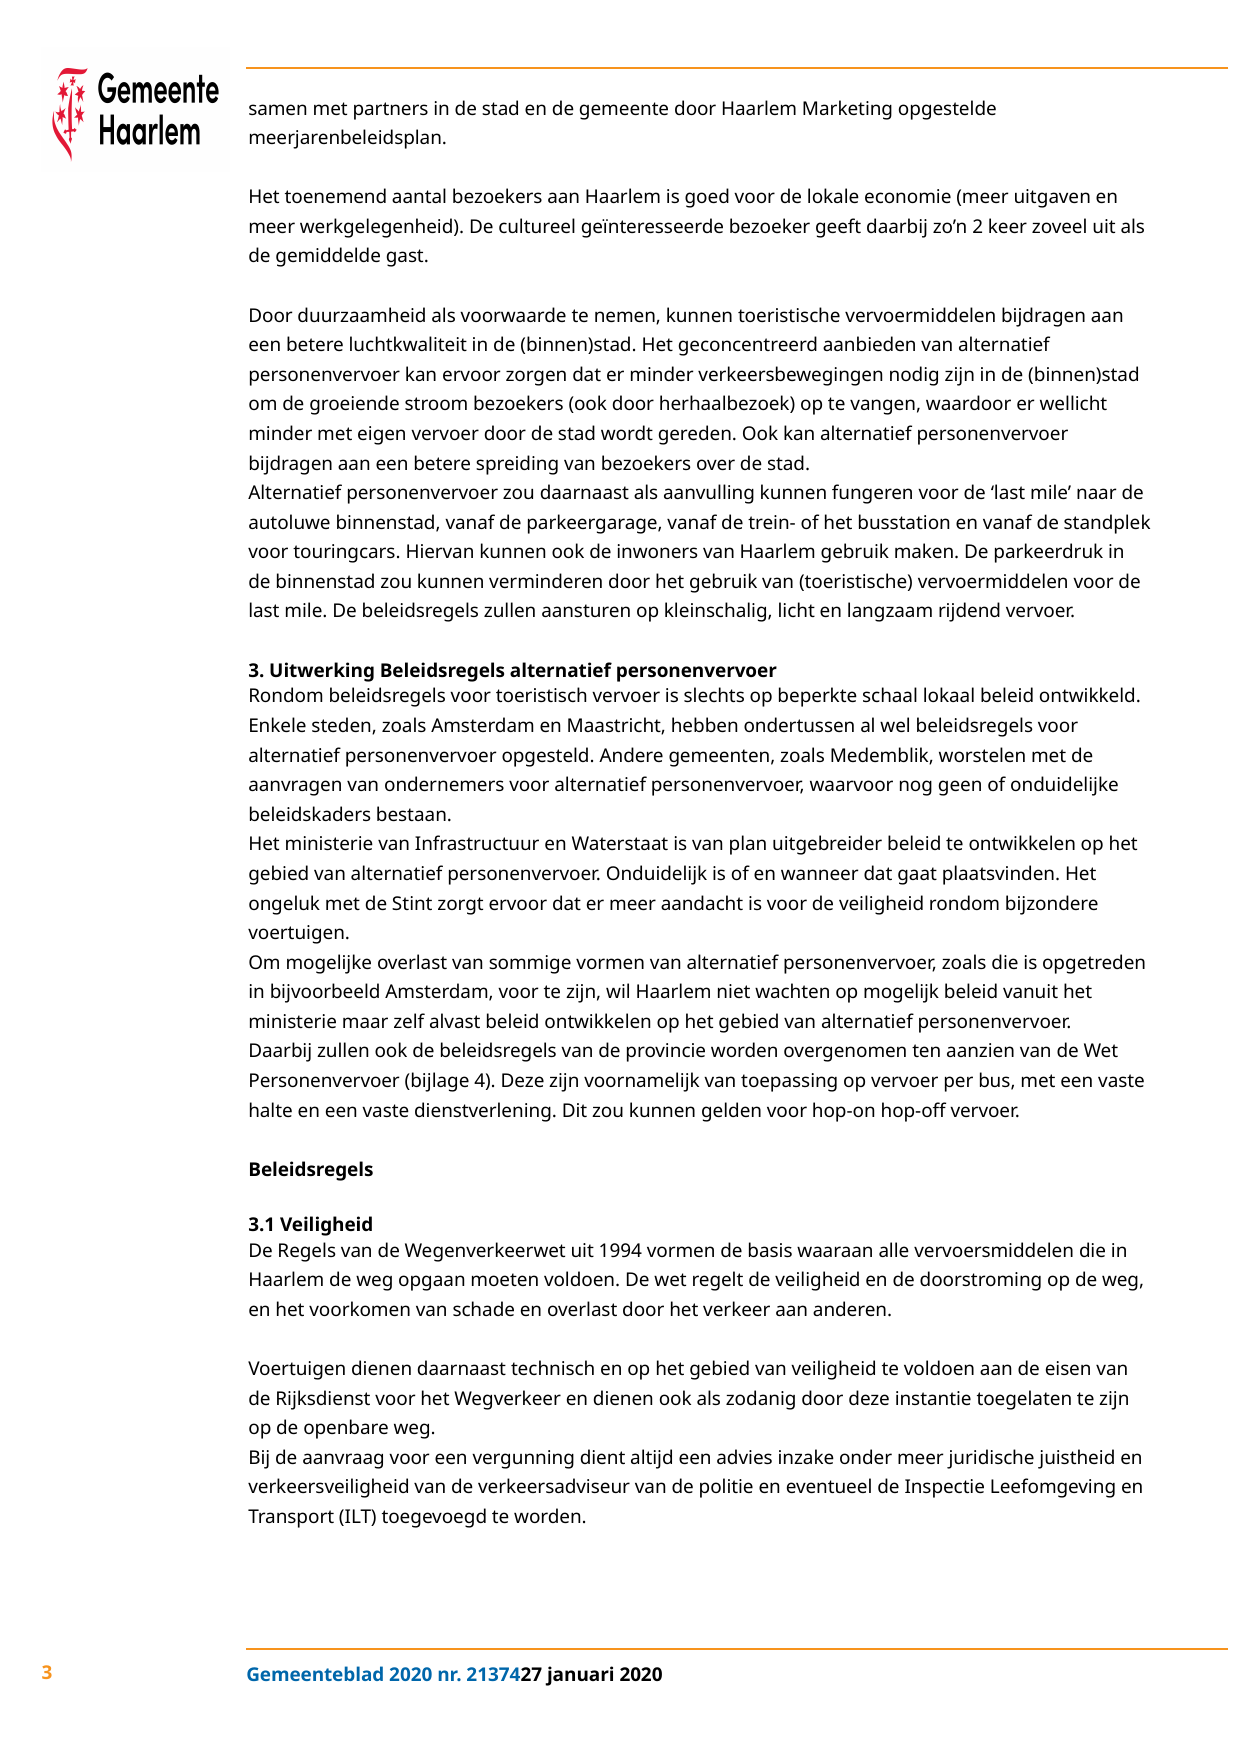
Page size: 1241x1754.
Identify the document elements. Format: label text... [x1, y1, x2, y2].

text 3. Uitwerking Beleidsregels alternatief personenvervoer [248, 657, 1152, 683]
text Het toenemend aantal bezoekers aan Haarlem is goed voor de lokale economie (meer uitgaven en meer werkgelegenheid). De cultureel geïnteresseerde bezoeker geeft daarbij zo’n 2 keer zoveel uit als de gemiddelde gast. [248, 183, 1152, 268]
picture [41, 47, 231, 172]
text 3.1 Veiligheid [248, 1211, 1152, 1237]
text Om mogelijke overlast van sommige vormen van alternatief personenvervoer, zoals die is opgetreden in bijvoorbeeld Amsterdam, voor te zijn, wil Haarlem niet wachten op mogelijk beleid vanuit het ministerie maar zelf alvast beleid ontwikkelen op het gebied van alternatief personenvervoer. [248, 949, 1152, 1034]
text Rondom beleidsregels voor toeristisch vervoer is slechts op beperkte schaal lokaal beleid ontwikkeld. Enkele steden, zoals Amsterdam en Maastricht, hebben ondertussen al wel beleidsregels voor alternatief personenvervoer opgesteld. Andere gemeenten, zoals Medemblik, worstelen met de aanvragen van ondernemers voor alternatief personenvervoer, waarvoor nog geen of onduidelijke beleidskaders bestaan. [248, 683, 1152, 827]
text Door duurzaamheid als voorwaarde te nemen, kunnen toeristische vervoermiddelen bijdragen aan een betere luchtkwaliteit in de (binnen)stad. Het geconcentreerd aanbieden van alternatief personenvervoer kan ervoor zorgen dat er minder verkeersbewegingen nodig zijn in de (binnen)stad om de groeiende stroom bezoekers (ook door herhaalbezoek) op te vangen, waardoor er wellicht minder met eigen vervoer door de stad wordt gereden. Ook kan alternatief personenvervoer bijdragen aan een betere spreiding van bezoekers over de stad. [248, 302, 1152, 476]
text Daarbij zullen ook de beleidsregels van de provincie worden overgenomen ten aanzien van de Wet Personenvervoer (bijlage 4). Deze zijn voornamelijk van toepassing op vervoer per bus, met een vaste halte en een vaste dienstverlening. Dit zou kunnen gelden voor hop-on hop-off vervoer. [248, 1038, 1152, 1122]
text Bij de aanvraag voor een vergunning dient altijd een advies inzake onder meer juridische juistheid en verkeersveiligheid van de verkeersadviseur van de politie en eventueel de Inspectie Leefomgeving en Transport (ILT) toegevoegd te worden. [248, 1444, 1152, 1529]
text Alternatief personenvervoer zou daarnaast als aanvulling kunnen fungeren voor de ‘last mile’ naar de autoluwe binnenstad, vanaf de parkeergarage, vanaf de trein- of het busstation en vanaf de standplek voor touringcars. Hiervan kunnen ook de inwoners van Haarlem gebruik maken. De parkeerdruk in de binnenstad zou kunnen verminderen door het gebruik van (toeristische) vervoermiddelen voor de last mile. De beleidsregels zullen aansturen op kleinschalig, licht en langzaam rijdend vervoer. [248, 479, 1152, 623]
text Het ministerie van Infrastructuur en Waterstaat is van plan uitgebreider beleid te ontwikkelen op het gebied van alternatief personenvervoer. Onduidelijk is of en wanneer dat gaat plaatsvinden. Het ongeluk met de Stint zorgt ervoor dat er meer aandacht is voor de veiligheid rondom bijzondere voertuigen. [248, 831, 1152, 945]
text Voertuigen dienen daarnaast technisch en op het gebied van veiligheid te voldoen aan de eisen van de Rijksdienst voor het Wegverkeer en dienen ook als zodanig door deze instantie toegelaten te zijn op de openbare weg. [248, 1355, 1152, 1440]
text De Regels van de Wegenverkeerwet uit 1994 vormen de basis waaraan alle vervoersmiddelen die in Haarlem de weg opgaan moeten voldoen. De wet regelt de veiligheid en de doorstroming op de weg, en het voorkomen van schade en overlast door het verkeer aan anderen. [248, 1237, 1152, 1322]
text Beleidsregels [248, 1156, 1152, 1182]
text samen met partners in de stad en de gemeente door Haarlem Marketing opgestelde meerjarenbeleidsplan. [248, 95, 1152, 150]
